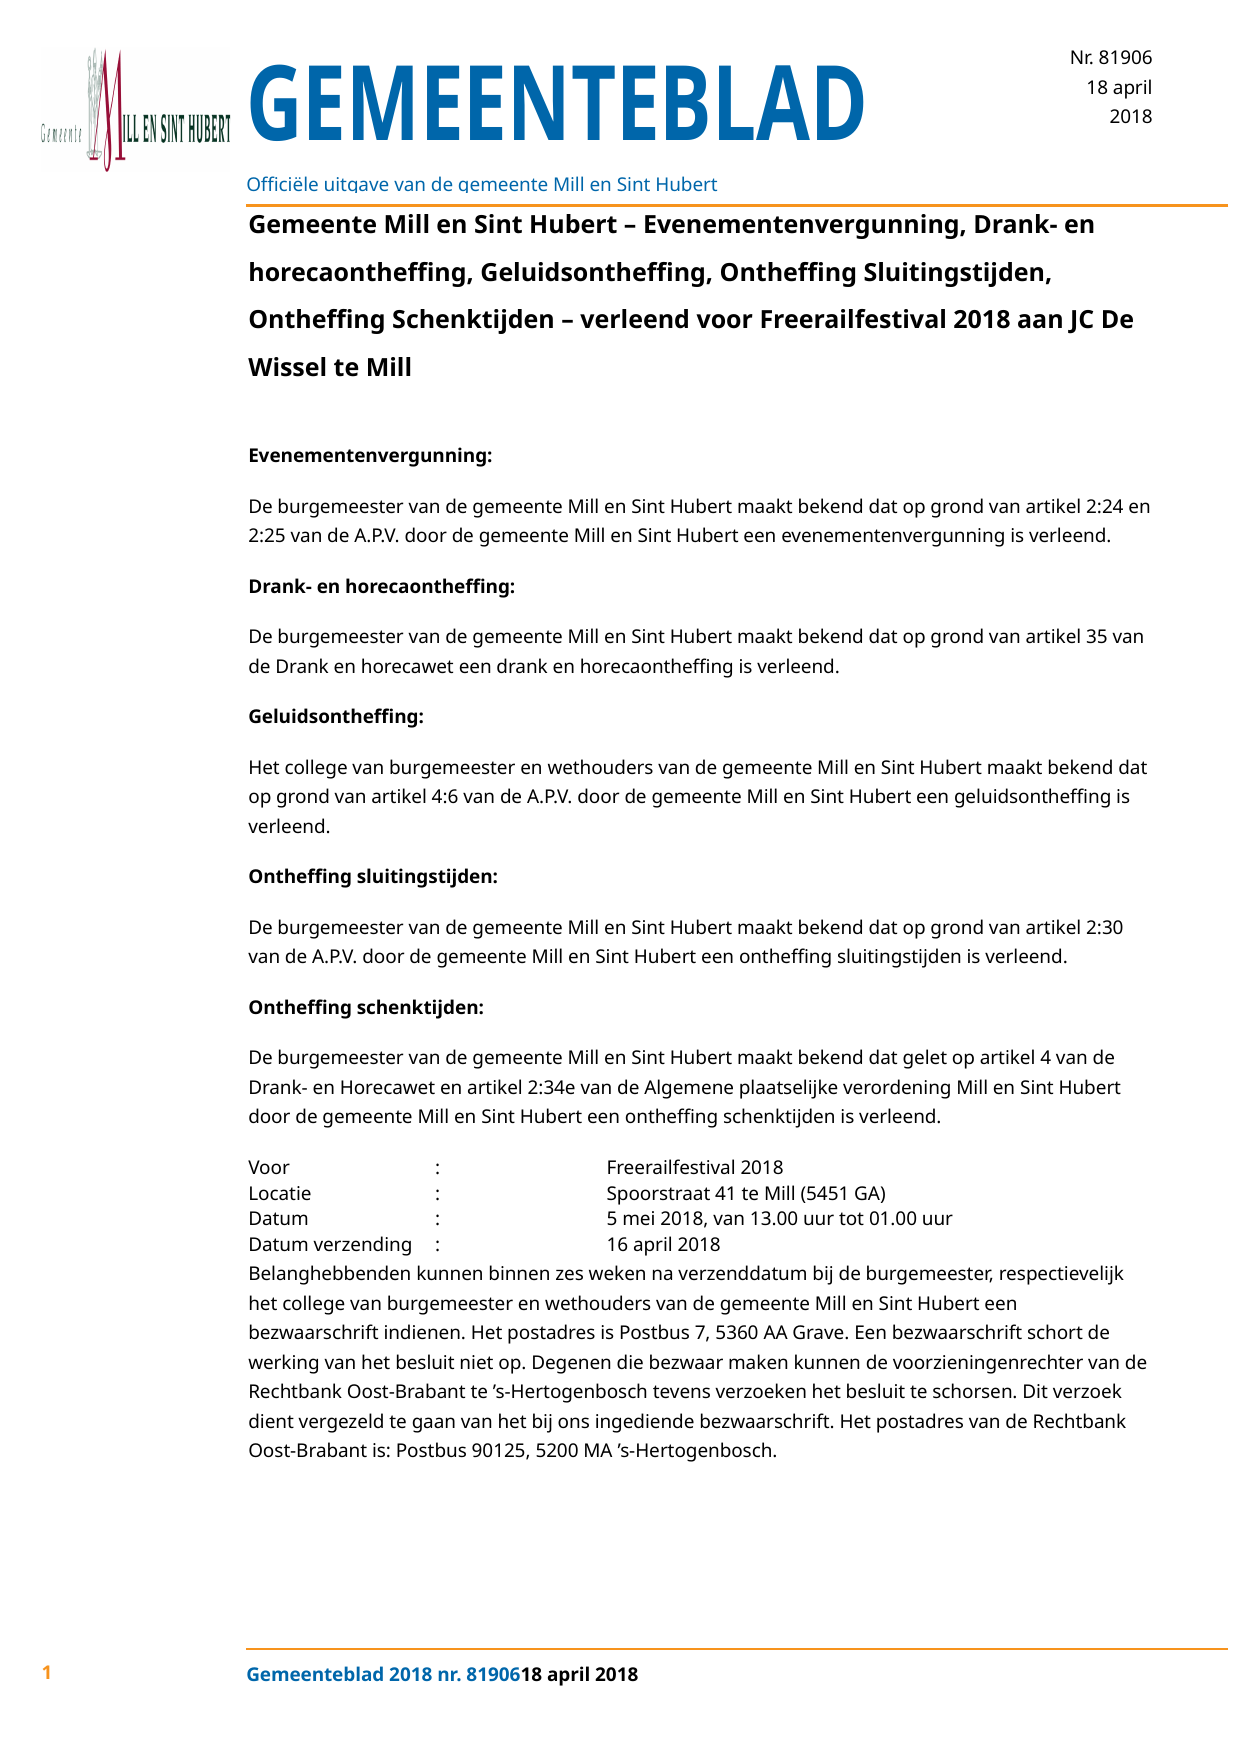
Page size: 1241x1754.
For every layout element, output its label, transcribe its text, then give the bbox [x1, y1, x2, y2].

text De burgemeester van de gemeente Mill en Sint Hubert maakt bekend dat op grond van artikel 35 van de Drank en horecawet een drank en horecaontheffing is verleend. [248, 623, 1152, 679]
text Drank- en horecaontheffing: [248, 573, 1152, 599]
text De burgemeester van de gemeente Mill en Sint Hubert maakt bekend dat op grond van artikel 2:30 van de A.P.V. door de gemeente Mill en Sint Hubert een ontheffing sluitingstijden is verleend. [248, 914, 1152, 969]
table_cell Locatie [248, 1180, 435, 1206]
text De burgemeester van de gemeente Mill en Sint Hubert maakt bekend dat op grond van artikel 2:24 en 2:25 van de A.P.V. door de gemeente Mill en Sint Hubert een evenementenvergunning is verleend. [248, 493, 1152, 548]
text Geluidsontheffing: [248, 703, 1152, 729]
text Ontheffing schenktijden: [248, 994, 1152, 1020]
table_header Freerailfestival 2018 [606, 1154, 1152, 1180]
picture [41, 47, 231, 172]
table_cell : [435, 1206, 606, 1231]
table_cell : [435, 1180, 606, 1206]
table_cell 16 april 2018 [606, 1231, 1152, 1257]
text De burgemeester van de gemeente Mill en Sint Hubert maakt bekend dat gelet op artikel 4 van de Drank- en Horecawet en artikel 2:34e van de Algemene plaatselijke verordening Mill en Sint Hubert door de gemeente Mill en Sint Hubert een ontheffing schenktijden is verleend. [248, 1044, 1152, 1129]
table_cell Datum [248, 1206, 435, 1231]
table_cell Spoorstraat 41 te Mill (5451 GA) [606, 1180, 1152, 1206]
table_cell Datum verzending [248, 1231, 435, 1257]
table_header Voor [248, 1154, 435, 1180]
text Gemeente Mill en Sint Hubert – Evenementenvergunning, Drank- en horecaontheffing, Geluidsontheffing, Ontheffing Sluitingstijden, Ontheffing Schenktijden – verleend voor Freerailfestival 2018 aan JC De Wissel te Mill [248, 207, 1152, 384]
text Ontheffing sluitingstijden: [248, 863, 1152, 889]
table_cell 5 mei 2018, van 13.00 uur tot 01.00 uur [606, 1206, 1152, 1231]
table_header : [435, 1154, 606, 1180]
table_cell : [435, 1231, 606, 1257]
text Evenementenvergunning: [248, 443, 1152, 468]
text Belanghebbenden kunnen binnen zes weken na verzenddatum bij de burgemeester, respectievelijk het college van burgemeester en wethouders van de gemeente Mill en Sint Hubert een bezwaarschrift indienen. Het postadres is Postbus 7, 5360 AA Grave. Een bezwaarschrift schort de werking van het besluit niet op. Degenen die bezwaar maken kunnen de voorzieningenrechter van de Rechtbank Oost-Brabant te ’s-Hertogenbosch tevens verzoeken het besluit te schorsen. Dit verzoek dient vergezeld te gaan van het bij ons ingediende bezwaarschrift. Het postadres van de Rechtbank Oost-Brabant is: Postbus 90125, 5200 MA ’s-Hertogenbosch. [248, 1260, 1152, 1463]
text Het college van burgemeester en wethouders van de gemeente Mill en Sint Hubert maakt bekend dat op grond van artikel 4:6 van de A.P.V. door de gemeente Mill en Sint Hubert een geluidsontheffing is verleend. [248, 754, 1152, 839]
